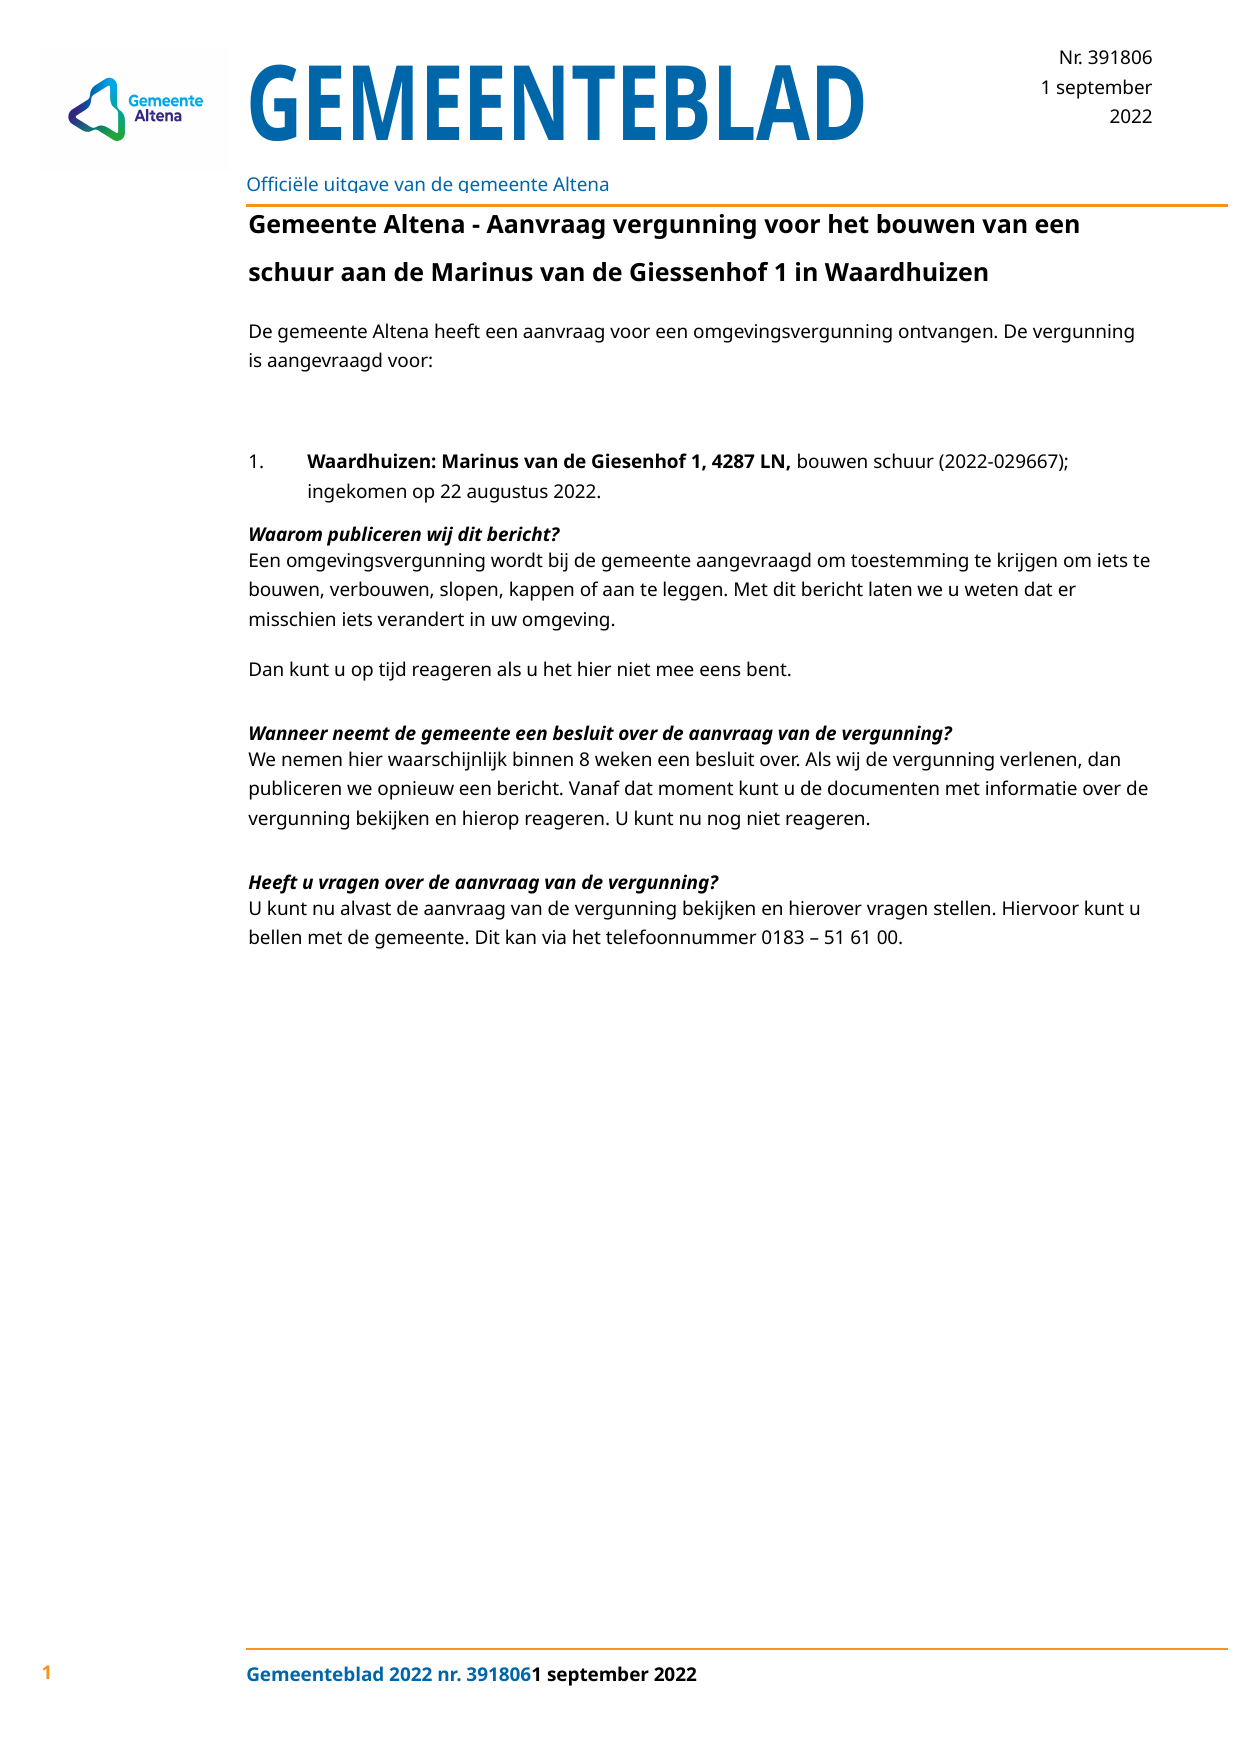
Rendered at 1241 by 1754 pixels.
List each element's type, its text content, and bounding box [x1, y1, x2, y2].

list Waardhuizen: Marinus van de Giesenhof 1, 4287 LN, bouwen schuur (2022-029667); ingekomen op 22 augustus 2022. [248, 448, 1152, 504]
picture [41, 47, 231, 172]
text We nemen hier waarschijnlijk binnen 8 weken een besluit over. Als wij de vergunning verlenen, dan publiceren we opnieuw een bericht. Vanaf dat moment kunt u de documenten met informatie over de vergunning bekijken en hierop reageren. U kunt nu nog niet reageren. [248, 746, 1152, 831]
text Een omgevingsvergunning wordt bij de gemeente aangevraagd om toestemming te krijgen om iets te bouwen, verbouwen, slopen, kappen of aan te leggen. Met dit bericht laten we u weten dat er misschien iets verandert in uw omgeving. [248, 547, 1152, 632]
text Dan kunt u op tijd reageren als u het hier niet mee eens bent. [248, 656, 1152, 682]
text De gemeente Altena heeft een aanvraag voor een omgevingsvergunning ontvangen. De vergunning is aangevraagd voor: [248, 318, 1152, 373]
text U kunt nu alvast de aanvraag van de vergunning bekijken en hierover vragen stellen. Hiervoor kunt u bellen met de gemeente. Dit kan via het telefoonnummer 0183 – 51 61 00. [248, 895, 1152, 950]
text Wanneer neemt de gemeente een besluit over de aanvraag van de vergunning? [248, 720, 1152, 746]
text Waarom publiceren wij dit bericht? [248, 521, 1152, 547]
text Heeft u vragen over de aanvraag van de vergunning? [248, 869, 1152, 895]
text Gemeente Altena - Aanvraag vergunning voor het bouwen van een schuur aan de Marinus van de Giessenhof 1 in Waardhuizen [248, 207, 1152, 288]
